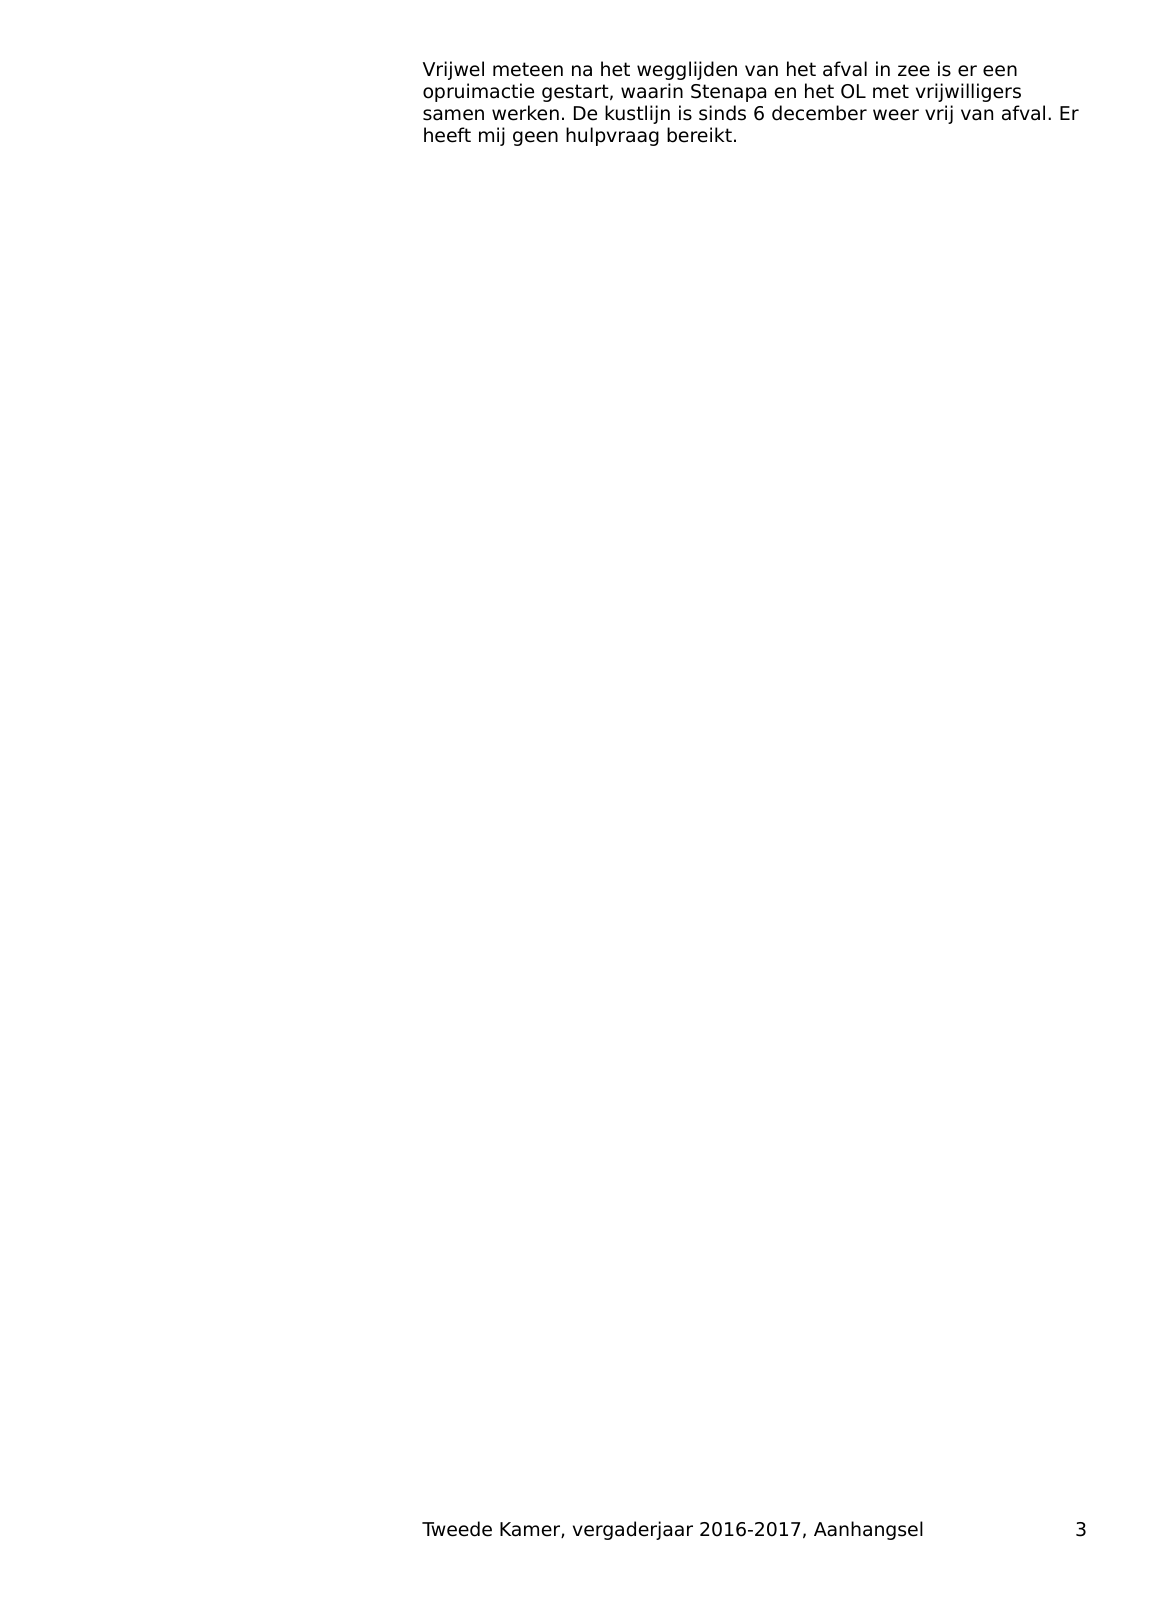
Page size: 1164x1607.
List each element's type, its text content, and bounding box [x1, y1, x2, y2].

text Vrijwel meteen na het wegglijden van het afval in zee is er een opruimactie gestart, waarin Stenapa en het OL met vrijwilligers samen werken. De kustlijn is sinds 6 december weer vrij van afval. Er heeft mij geen hulpvraag bereikt. [422, 59, 1087, 147]
